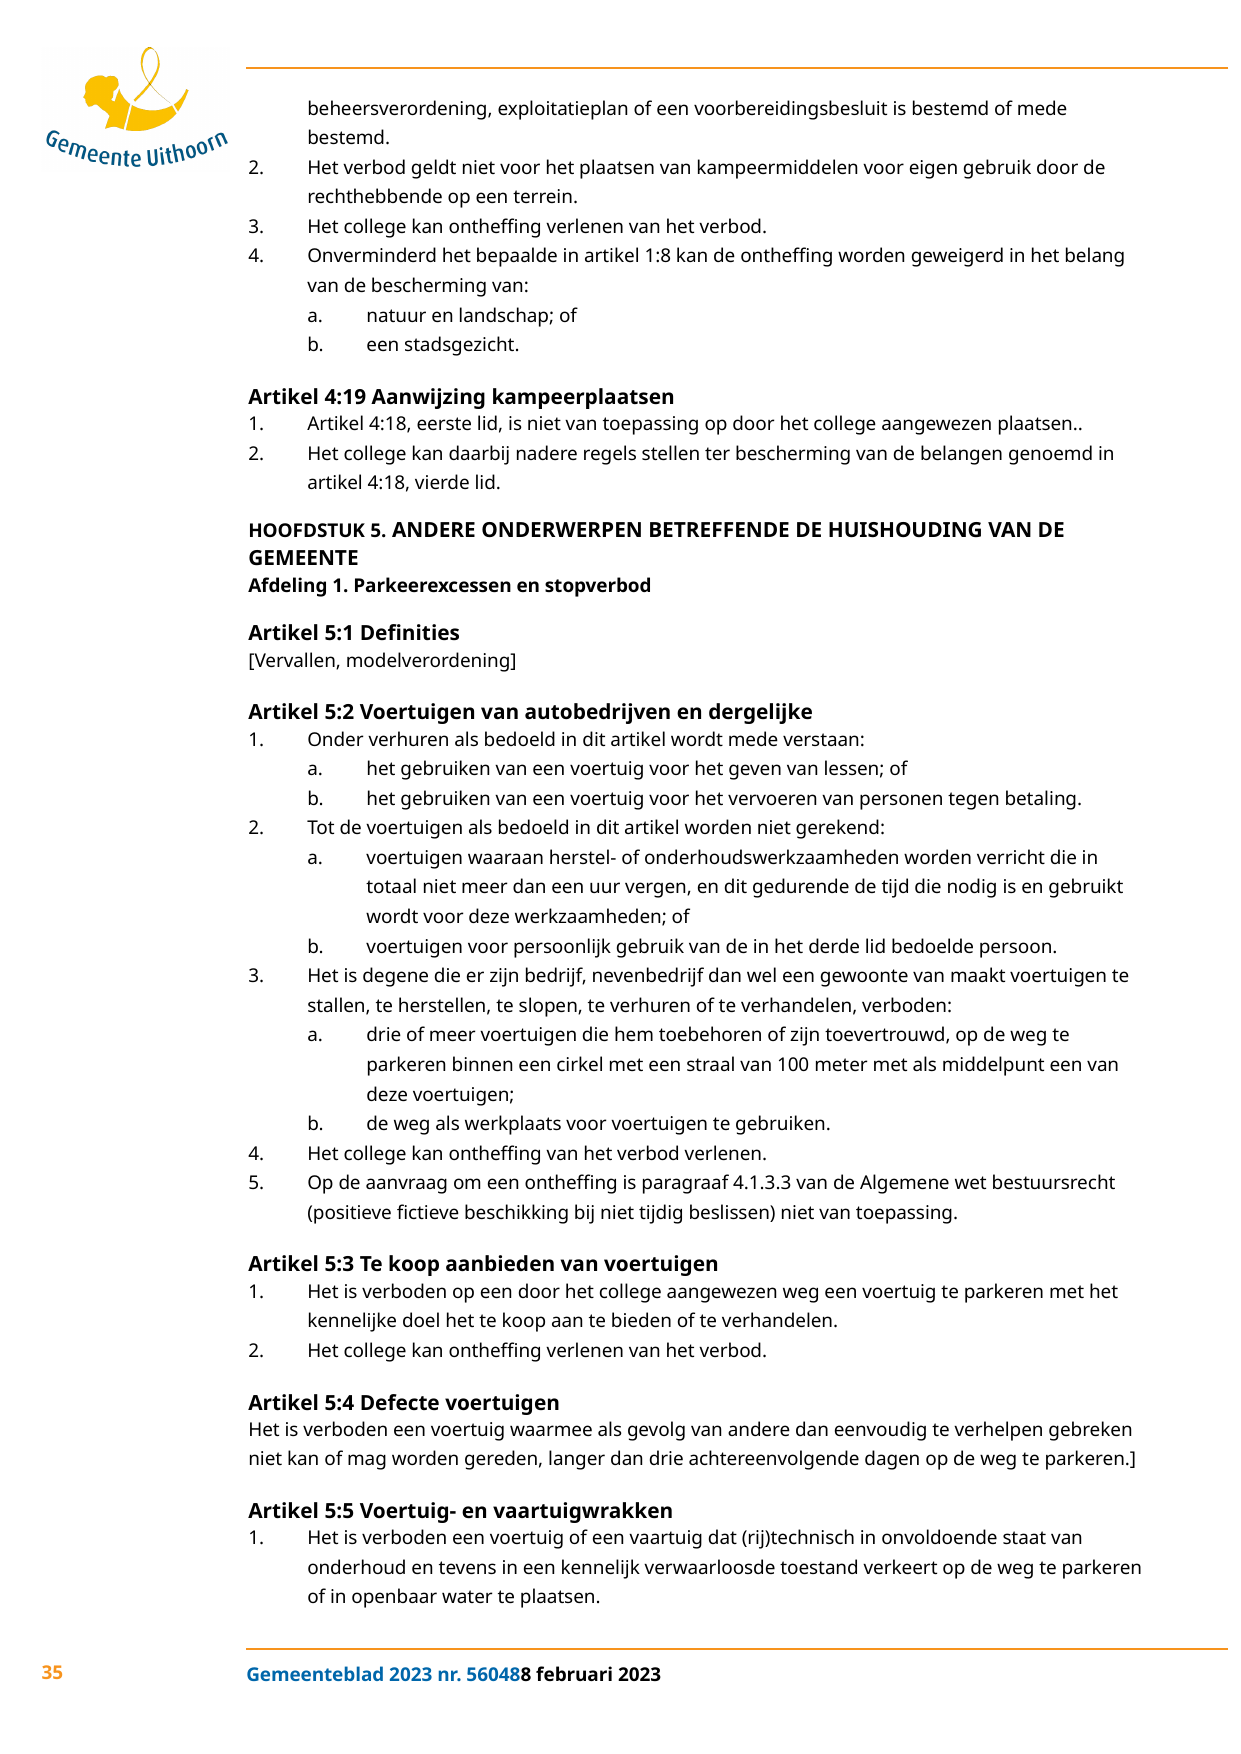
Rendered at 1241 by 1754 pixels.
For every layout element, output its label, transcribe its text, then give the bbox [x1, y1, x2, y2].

list beheersverordening, exploitatieplan of een voorbereidingsbesluit is bestemd of mede bestemd. [248, 95, 1152, 150]
text Artikel 5:3 Te koop aanbieden van voertuigen [248, 1249, 1152, 1278]
list Artikel 4:18, eerste lid, is niet van toepassing op door het college aangewezen plaatsen.. [248, 410, 1152, 436]
list natuur en landschap; of [307, 302, 1152, 328]
list het gebruiken van een voertuig voor het vervoeren van personen tegen betaling. [307, 785, 1152, 811]
list Het college kan daarbij nadere regels stellen ter bescherming van de belangen genoemd in artikel 4:18, vierde lid. [248, 440, 1152, 495]
list Het college kan ontheffing van het verbod verlenen. [248, 1140, 1152, 1166]
text Het is verboden een voertuig waarmee als gevolg van andere dan eenvoudig te verhelpen gebreken niet kan of mag worden gereden, langer dan drie achtereenvolgende dagen op de weg te parkeren.] [248, 1416, 1152, 1471]
list de weg als werkplaats voor voertuigen te gebruiken. [307, 1110, 1152, 1136]
picture [41, 47, 231, 172]
text Artikel 5:2 Voertuigen van autobedrijven en dergelijke [248, 697, 1152, 726]
list Het college kan ontheffing verlenen van het verbod. [248, 1337, 1152, 1363]
list Tot de voertuigen als bedoeld in dit artikel worden niet gerekend: [248, 814, 1152, 840]
list het gebruiken van een voertuig voor het geven van lessen; of [307, 755, 1152, 781]
list Op de aanvraag om een ontheffing is paragraaf 4.1.3.3 van de Algemene wet bestuursrecht (positieve fictieve beschikking bij niet tijdig beslissen) niet van toepassing. [248, 1169, 1152, 1225]
list drie of meer voertuigen die hem toebehoren of zijn toevertrouwd, op de weg te parkeren binnen een cirkel met een straal van 100 meter met als middelpunt een van deze voertuigen; [307, 1022, 1152, 1107]
text Artikel 5:5 Voertuig- en vaartuigwrakken [248, 1496, 1152, 1524]
list een stadsgezicht. [307, 331, 1152, 357]
text Artikel 5:1 Definities [248, 618, 1152, 647]
list Het is verboden een voertuig of een vaartuig dat (rij)technisch in onvoldoende staat van onderhoud en tevens in een kennelijk verwaarloosde toestand verkeert op de weg te parkeren of in openbaar water te plaatsen. [248, 1524, 1152, 1609]
list Het is verboden op een door het college aangewezen weg een voertuig te parkeren met het kennelijke doel het te koop aan te bieden of te verhandelen. [248, 1278, 1152, 1333]
list voertuigen waaraan herstel- of onderhoudswerkzaamheden worden verricht die in totaal niet meer dan een uur vergen, en dit gedurende de tijd die nodig is en gebruikt wordt voor deze werkzaamheden; of [307, 844, 1152, 929]
text Artikel 4:19 Aanwijzing kampeerplaatsen [248, 382, 1152, 410]
text [Vervallen, modelverordening] [248, 647, 1152, 673]
list Onverminderd het bepaalde in artikel 1:8 kan de ontheffing worden geweigerd in het belang van de bescherming van: [248, 243, 1152, 298]
list Het is degene die er zijn bedrijf, nevenbedrijf dan wel een gewoonte van maakt voertuigen te stallen, te herstellen, te slopen, te verhuren of te verhandelen, verboden: [248, 962, 1152, 1018]
list Onder verhuren als bedoeld in dit artikel wordt mede verstaan: [248, 726, 1152, 752]
list Het college kan ontheffing verlenen van het verbod. [248, 213, 1152, 239]
text Artikel 5:4 Defecte voertuigen [248, 1388, 1152, 1416]
list Het verbod geldt niet voor het plaatsen van kampeermiddelen voor eigen gebruik door de rechthebbende op een terrein. [248, 154, 1152, 209]
text Afdeling 1. Parkeerexcessen en stopverbod [248, 572, 1152, 598]
list voertuigen voor persoonlijk gebruik van de in het derde lid bedoelde persoon. [307, 933, 1152, 959]
text HOOFDSTUK 5. ANDERE ONDERWERPEN BETREFFENDE DE HUISHOUDING VAN DE GEMEENTE [248, 515, 1152, 572]
